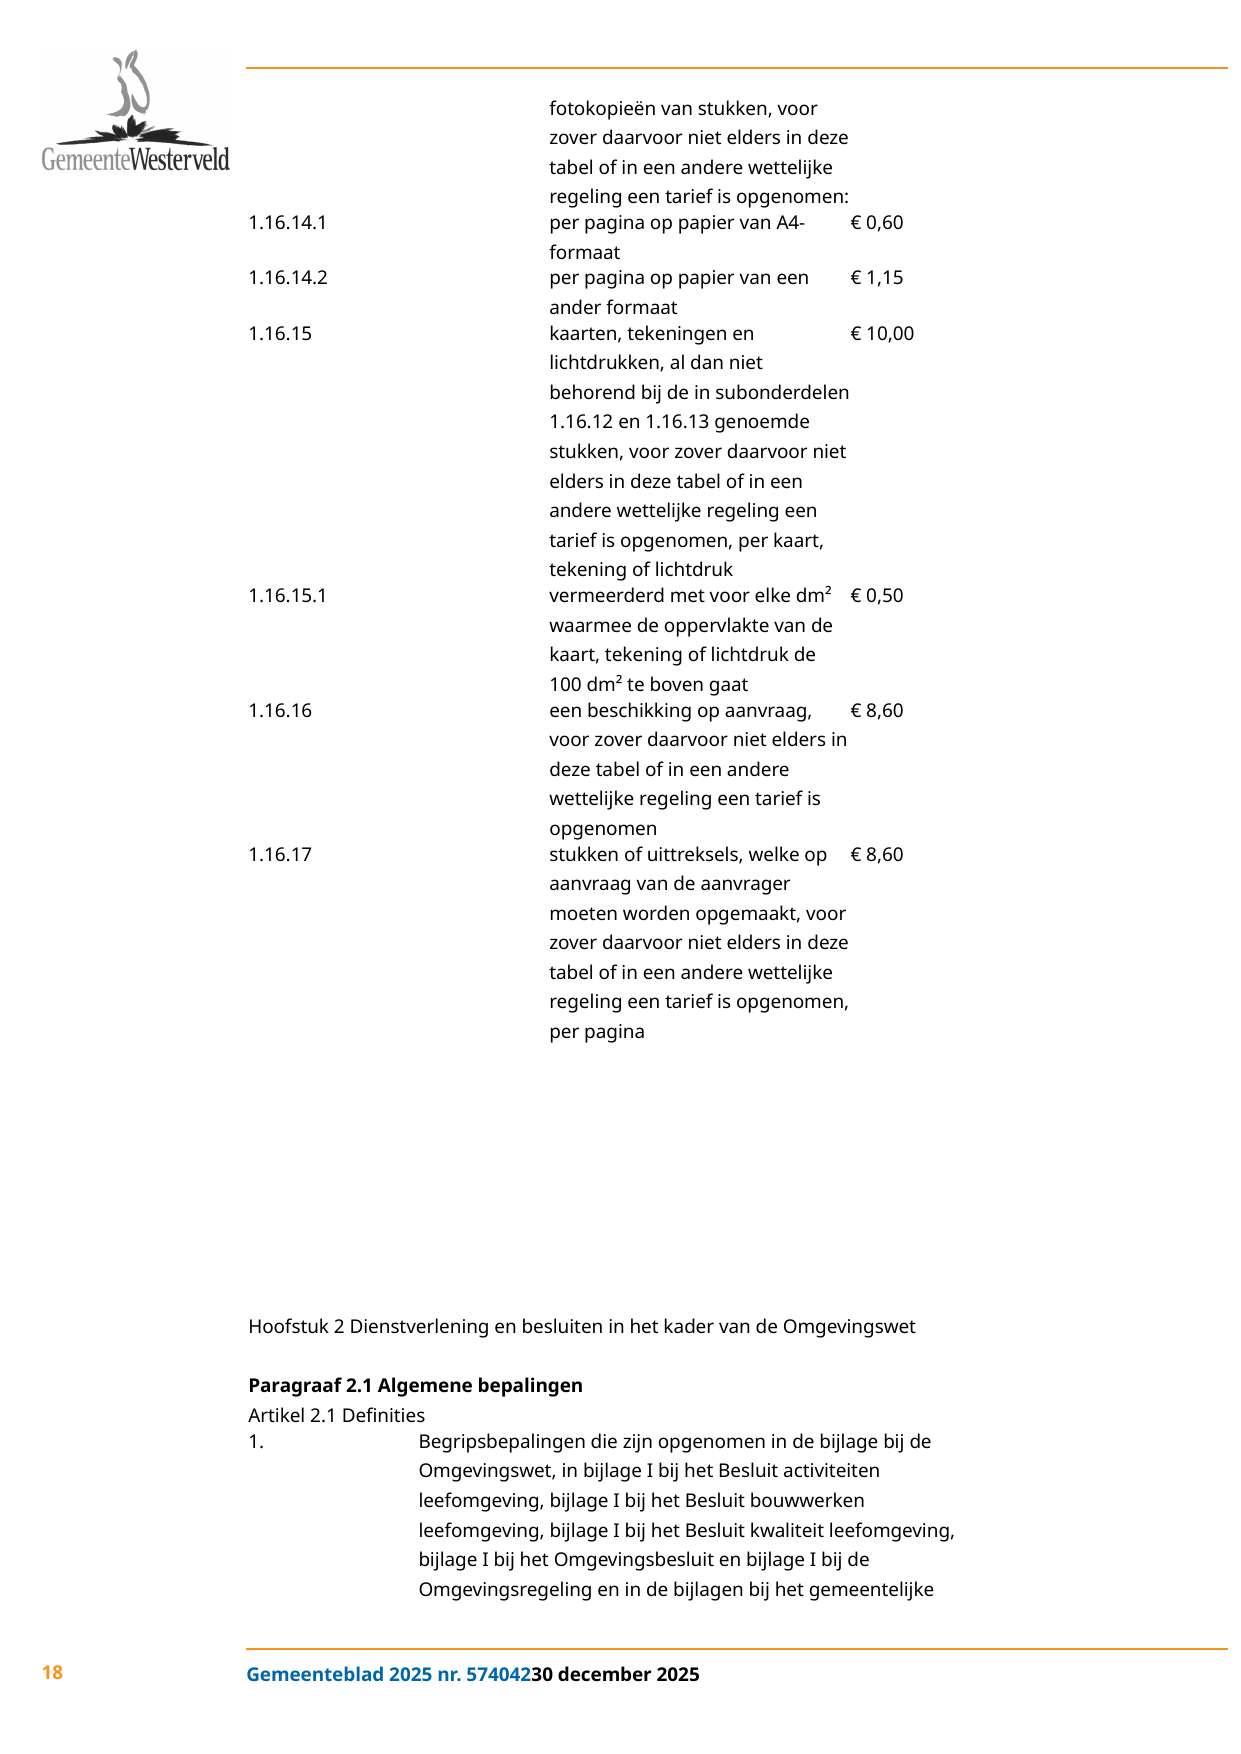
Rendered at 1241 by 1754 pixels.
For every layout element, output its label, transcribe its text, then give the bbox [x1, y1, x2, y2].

table_header Artikel 2.1 Definities [248, 1403, 981, 1428]
table_cell [850, 95, 1152, 209]
text Paragraaf 2.1 Algemene bepalingen [248, 1373, 1152, 1398]
table_cell stukken of uittreksels, welke op aanvraag van de aanvrager moeten worden opgemaakt, voor zover daarvoor niet elders in deze tabel of in een andere wettelijke regeling een tarief is opgenomen, per pagina [549, 841, 850, 1044]
table_cell vermeerderd met voor elke dm² waarmee de oppervlakte van de kaart, tekening of lichtdruk de 100 dm² te boven gaat [549, 582, 850, 697]
table_cell fotokopieën van stukken, voor zover daarvoor niet elders in deze tabel of in een andere wettelijke regeling een tarief is opgenomen: [549, 95, 850, 209]
table_cell 1.16.14.1 [248, 209, 549, 264]
table_cell € 8,60 [850, 697, 1152, 841]
table_cell een beschikking op aanvraag, voor zover daarvoor niet elders in deze tabel of in een andere wettelijke regeling een tarief is opgenomen [549, 697, 850, 841]
table_cell 1.16.17 [248, 841, 549, 1044]
table_header [981, 1403, 1152, 1428]
table_cell [248, 95, 549, 209]
table_cell 1. [248, 1428, 418, 1602]
text Hoofstuk 2 Dienstverlening en besluiten in het kader van de Omgevingswet [248, 1313, 1152, 1339]
table_cell € 8,60 [850, 841, 1152, 1044]
table_cell kaarten, tekeningen en lichtdrukken, al dan niet behorend bij de in subonderdelen 1.16.12 en 1.16.13 genoemde stukken, voor zover daarvoor niet elders in deze tabel of in een andere wettelijke regeling een tarief is opgenomen, per kaart, tekening of lichtdruk [549, 320, 850, 582]
table_cell 1.16.16 [248, 697, 549, 841]
table_cell 1.16.15.1 [248, 582, 549, 697]
table_cell 1.16.15 [248, 320, 549, 582]
table_cell 1.16.14.2 [248, 265, 549, 320]
table_cell € 0,60 [850, 209, 1152, 264]
table_cell € 0,50 [850, 582, 1152, 697]
picture [41, 47, 231, 172]
table_cell per pagina op papier van A4-formaat [549, 209, 850, 264]
table_cell [981, 1428, 1152, 1602]
table_cell Begripsbepalingen die zijn opgenomen in de bijlage bij de Omgevingswet, in bijlage I bij het Besluit activiteiten leefomgeving, bijlage I bij het Besluit bouwwerken leefomgeving, bijlage I bij het Besluit kwaliteit leefomgeving, bijlage I bij het Omgevingsbesluit en bijlage I bij de Omgevingsregeling en in de bijlagen bij het gemeentelijke [418, 1428, 981, 1602]
table_cell per pagina op papier van een ander formaat [549, 265, 850, 320]
table_cell € 10,00 [850, 320, 1152, 582]
table_cell € 1,15 [850, 265, 1152, 320]
